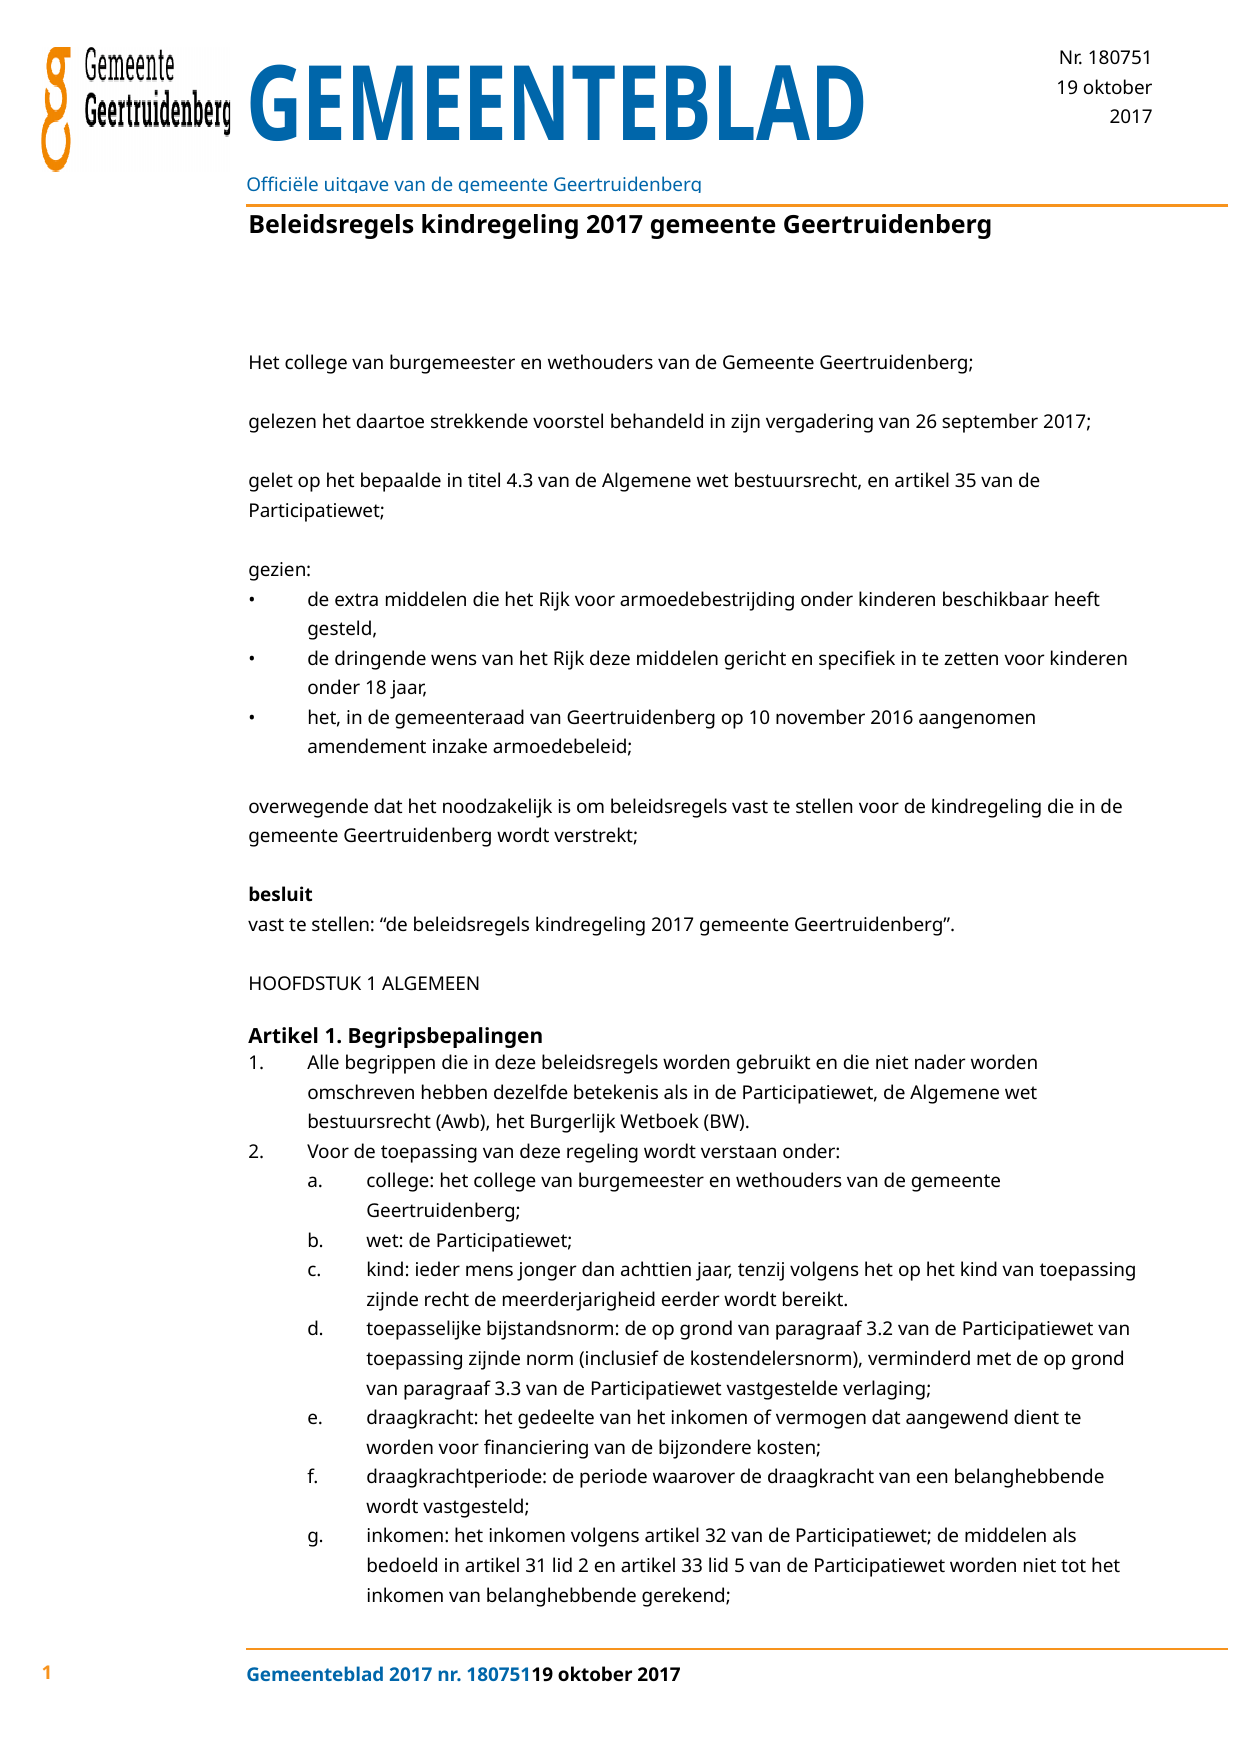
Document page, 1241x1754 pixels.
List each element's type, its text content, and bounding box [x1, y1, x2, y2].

text Het college van burgemeester en wethouders van de Gemeente Geertruidenberg; [248, 349, 1152, 375]
list kind: ieder mens jonger dan achttien jaar, tenzij volgens het op het kind van toepassing zijnde recht de meerderjarigheid eerder wordt bereikt. [307, 1256, 1152, 1312]
picture [41, 47, 231, 172]
list college: het college van burgemeester en wethouders van de gemeente Geertruidenberg; [307, 1168, 1152, 1223]
list de dringende wens van het Rijk deze middelen gericht en specifiek in te zetten voor kinderen onder 18 jaar, [248, 645, 1152, 700]
list inkomen: het inkomen volgens artikel 32 van de Participatiewet; de middelen als bedoeld in artikel 31 lid 2 en artikel 33 lid 5 van de Participatiewet worden niet tot het inkomen van belanghebbende gerekend; [307, 1523, 1152, 1607]
list Alle begrippen die in deze beleidsregels worden gebruikt en die niet nader worden omschreven hebben dezelfde betekenis als in de Participatiewet, de Algemene wet bestuursrecht (Awb), het Burgerlijk Wetboek (BW). [248, 1049, 1152, 1134]
list draagkrachtperiode: de periode waarover de draagkracht van een belanghebbende wordt vastgesteld; [307, 1463, 1152, 1519]
text HOOFDSTUK 1 ALGEMEEN [248, 970, 1152, 996]
list het, in de gemeenteraad van Geertruidenberg op 10 november 2016 aangenomen amendement inzake armoedebeleid; [248, 704, 1152, 759]
list Voor de toepassing van deze regeling wordt verstaan onder: [248, 1138, 1152, 1164]
text Artikel 1. Begripsbepalingen [248, 1021, 1152, 1049]
text gelet op het bepaalde in titel 4.3 van de Algemene wet bestuursrecht, en artikel 35 van de Participatiewet; [248, 467, 1152, 523]
text gelezen het daartoe strekkende voorstel behandeld in zijn vergadering van 26 september 2017; [248, 408, 1152, 434]
text besluit [248, 882, 1152, 907]
list draagkracht: het gedeelte van het inkomen of vermogen dat aangewend dient te worden voor financiering van de bijzondere kosten; [307, 1404, 1152, 1459]
text overwegende dat het noodzakelijk is om beleidsregels vast te stellen voor de kindregeling die in de gemeente Geertruidenberg wordt verstrekt; [248, 793, 1152, 848]
list wet: de Participatiewet; [307, 1227, 1152, 1252]
text Beleidsregels kindregeling 2017 gemeente Geertruidenberg [248, 207, 1152, 241]
list de extra middelen die het Rijk voor armoedebestrijding onder kinderen beschikbaar heeft gesteld, [248, 586, 1152, 641]
text vast te stellen: “de beleidsregels kindregeling 2017 gemeente Geertruidenberg”. [248, 911, 1152, 937]
text gezien: [248, 556, 1152, 582]
list toepasselijke bijstandsnorm: de op grond van paragraaf 3.2 van de Participatiewet van toepassing zijnde norm (inclusief de kostendelersnorm), verminderd met de op grond van paragraaf 3.3 van de Participatiewet vastgestelde verlaging; [307, 1316, 1152, 1400]
